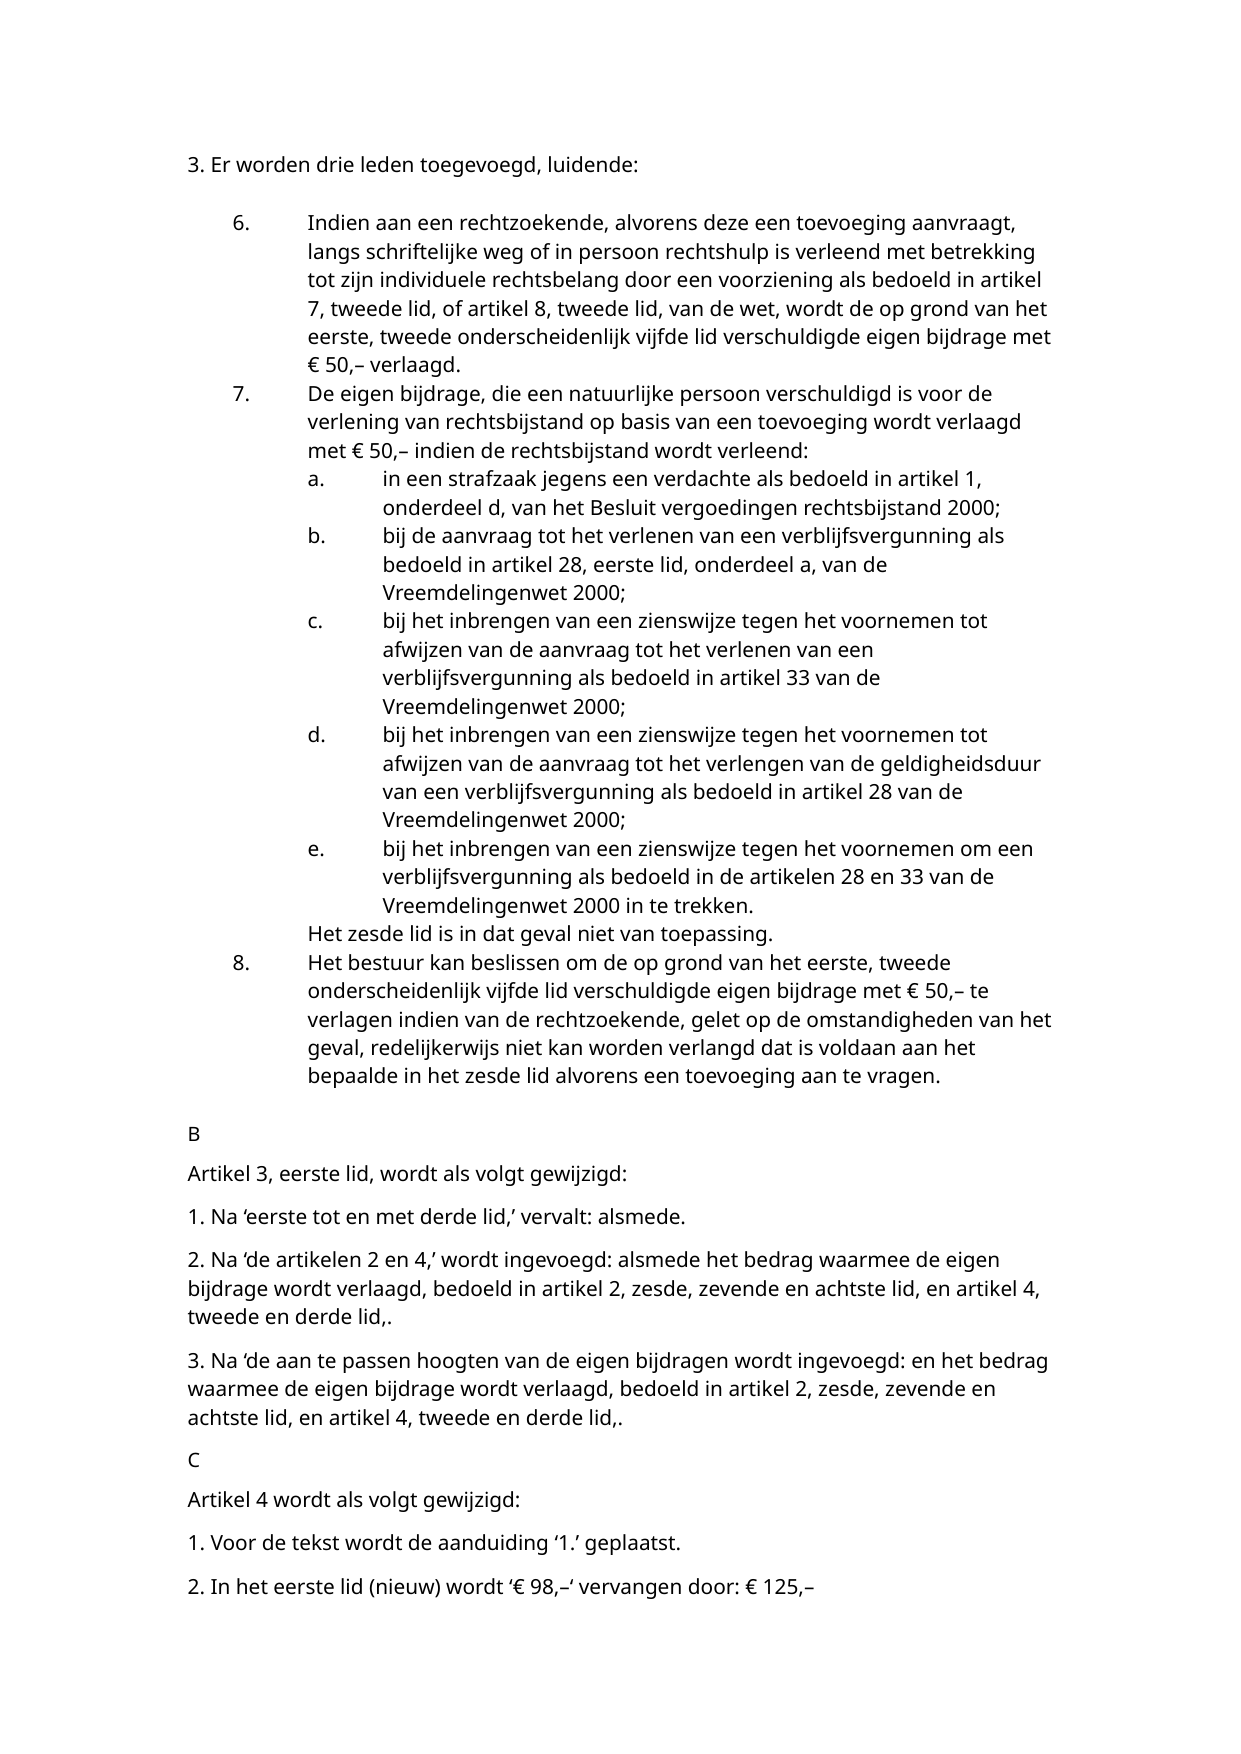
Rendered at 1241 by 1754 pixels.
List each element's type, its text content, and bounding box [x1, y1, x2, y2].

text 2. Na ‘de artikelen 2 en 4,’ wordt ingevoegd: alsmede het bedrag waarmee de eigen bijdrage wordt verlaagd, bedoeld in artikel 2, zesde, zevende en achtste lid, en artikel 4, tweede en derde lid,. [187, 1246, 1053, 1331]
text C [187, 1446, 1053, 1473]
text Artikel 3, eerste lid, wordt als volgt gewijzigd: [187, 1159, 1053, 1187]
text 1. Na ‘eerste tot en met derde lid,’ vervalt: alsmede. [187, 1202, 1053, 1231]
text Artikel 4 wordt als volgt gewijzigd: [187, 1485, 1053, 1513]
text B [187, 1120, 1053, 1147]
text 3. Na ‘de aan te passen hoogten van de eigen bijdragen wordt ingevoegd: en het bedrag waarmee de eigen bijdrage wordt verlaagd, bedoeld in artikel 2, zesde, zevende en achtste lid, en artikel 4, tweede en derde lid,. [187, 1346, 1053, 1431]
list Het zesde lid is in dat geval niet van toepassing. [232, 919, 1053, 948]
text 2. In het eerste lid (nieuw) wordt ‘€ 98,–‘ vervangen door: € 125,– [187, 1572, 1053, 1600]
list bij de aanvraag tot het verlenen van een verblijfsvergunning als bedoeld in artikel 28, eerste lid, onderdeel a, van de Vreemdelingenwet 2000; [307, 521, 1053, 607]
text 1. Voor de tekst wordt de aanduiding ‘1.’ geplaatst. [187, 1528, 1053, 1557]
list bij het inbrengen van een zienswijze tegen het voornemen om een verblijfsvergunning als bedoeld in de artikelen 28 en 33 van de Vreemdelingenwet 2000 in te trekken. [307, 834, 1053, 919]
text 3. Er worden drie leden toegevoegd, luidende: [187, 150, 1053, 178]
list Het bestuur kan beslissen om de op grond van het eerste, tweede onderscheidenlijk vijfde lid verschuldigde eigen bijdrage met € 50,– te verlagen indien van de rechtzoekende, gelet op de omstandigheden van het geval, redelijkerwijs niet kan worden verlangd dat is voldaan aan het bepaalde in het zesde lid alvorens een toevoeging aan te vragen. [232, 948, 1053, 1090]
list bij het inbrengen van een zienswijze tegen het voornemen tot afwijzen van de aanvraag tot het verlenen van een verblijfsvergunning als bedoeld in artikel 33 van de Vreemdelingenwet 2000; [307, 607, 1053, 720]
list De eigen bijdrage, die een natuurlijke persoon verschuldigd is voor de verlening van rechtsbijstand op basis van een toevoeging wordt verlaagd met € 50,– indien de rechtsbijstand wordt verleend: [232, 379, 1053, 464]
list in een strafzaak jegens een verdachte als bedoeld in artikel 1, onderdeel d, van het Besluit vergoedingen rechtsbijstand 2000; [307, 464, 1053, 521]
list bij het inbrengen van een zienswijze tegen het voornemen tot afwijzen van de aanvraag tot het verlengen van de geldigheidsduur van een verblijfsvergunning als bedoeld in artikel 28 van de Vreemdelingenwet 2000; [307, 720, 1053, 834]
list Indien aan een rechtzoekende, alvorens deze een toevoeging aanvraagt, langs schriftelijke weg of in persoon rechtshulp is verleend met betrekking tot zijn individuele rechtsbelang door een voorziening als bedoeld in artikel 7, tweede lid, of artikel 8, tweede lid, van de wet, wordt de op grond van het eerste, tweede onderscheidenlijk vijfde lid verschuldigde eigen bijdrage met € 50,– verlaagd. [232, 208, 1053, 379]
